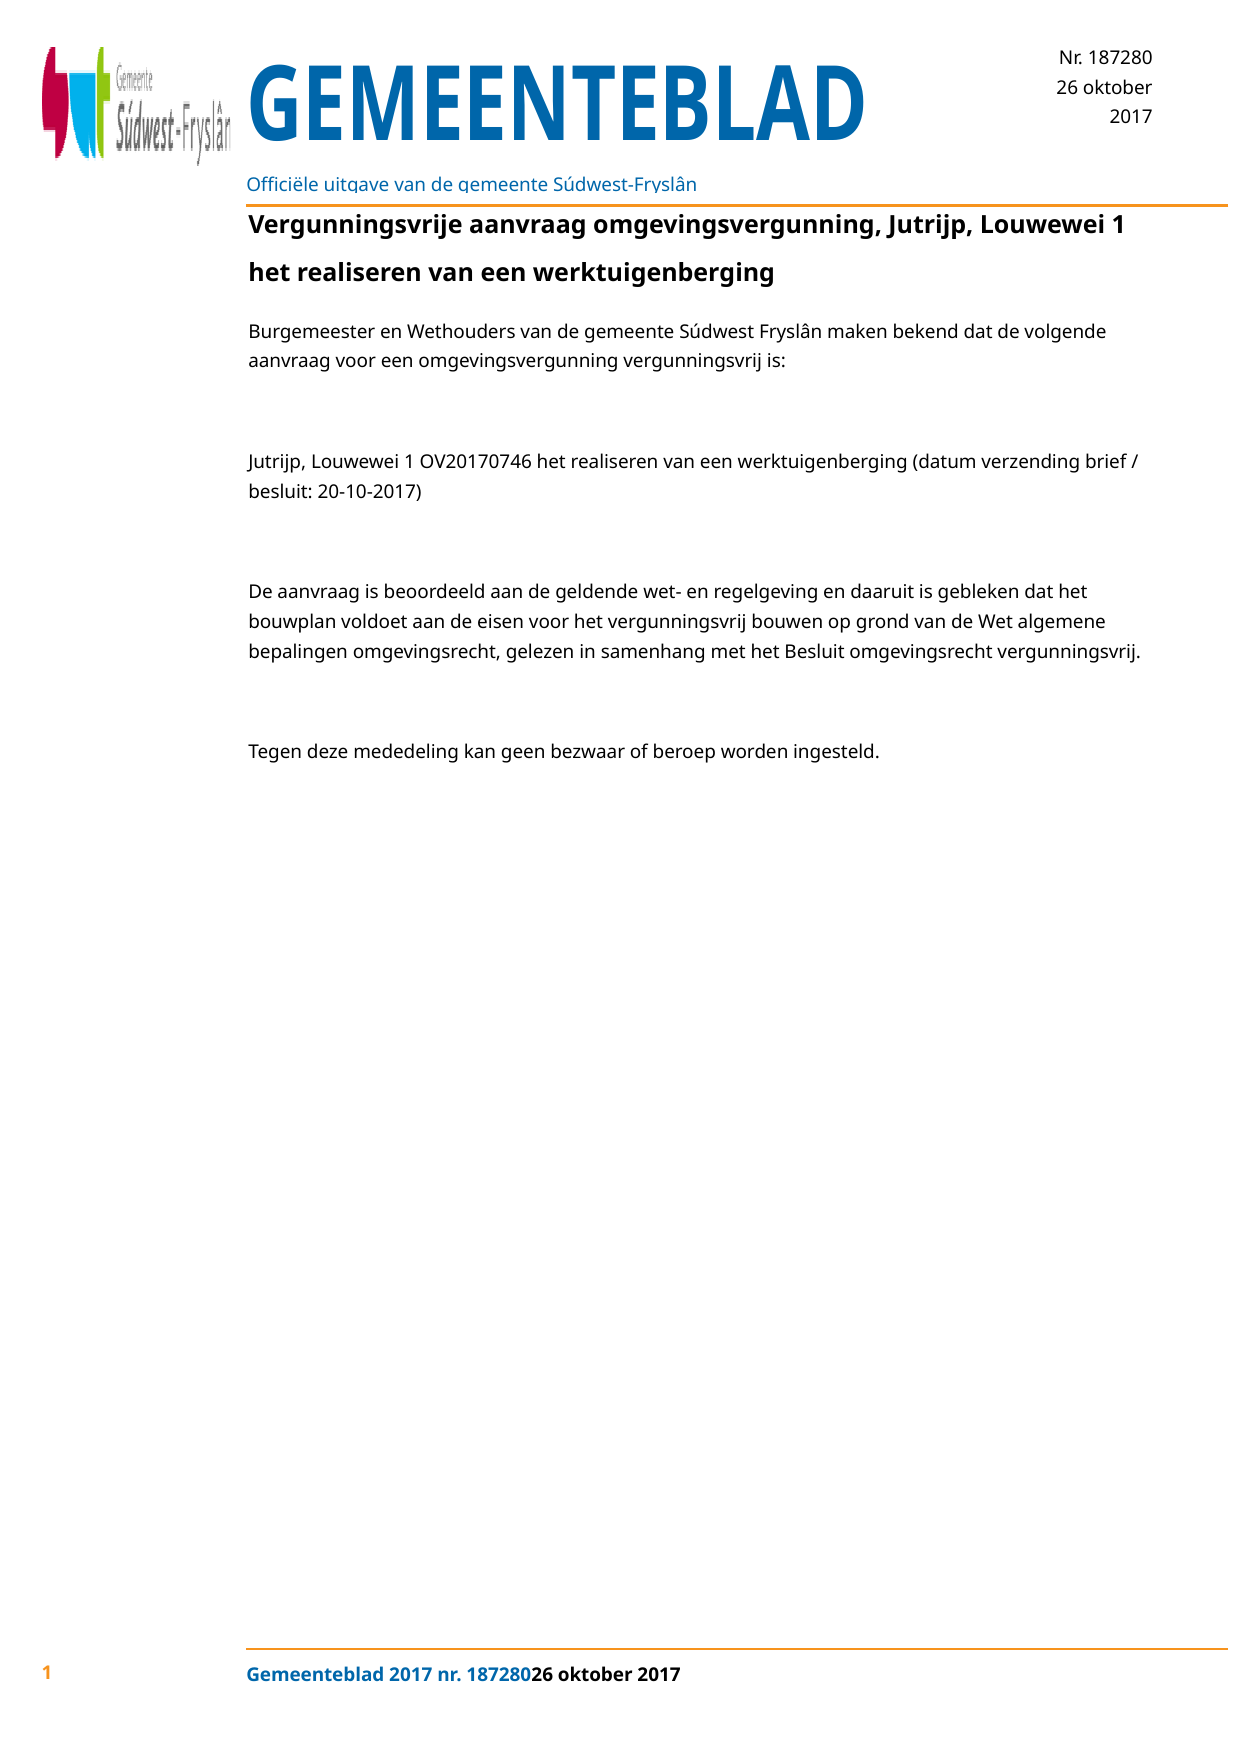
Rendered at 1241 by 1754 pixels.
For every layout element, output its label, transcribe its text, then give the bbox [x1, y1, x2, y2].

text De aanvraag is beoordeeld aan de geldende wet- en regelgeving en daaruit is gebleken dat het bouwplan voldoet aan de eisen voor het vergunningsvrij bouwen op grond van de Wet algemene bepalingen omgevingsrecht, gelezen in samenhang met het Besluit omgevingsrecht vergunningsvrij. [248, 579, 1152, 664]
text Jutrijp, Louwewei 1 OV20170746 het realiseren van een werktuigenberging (datum verzending brief / besluit: 20-10-2017) [248, 448, 1152, 504]
text Vergunningsvrije aanvraag omgevingsvergunning, Jutrijp, Louwewei 1 het realiseren van een werktuigenberging [248, 207, 1152, 288]
picture [41, 47, 231, 172]
text Tegen deze mededeling kan geen bezwaar of beroep worden ingesteld. [248, 739, 1152, 764]
text Burgemeester en Wethouders van de gemeente Súdwest Fryslân maken bekend dat de volgende aanvraag voor een omgevingsvergunning vergunningsvrij is: [248, 318, 1152, 373]
